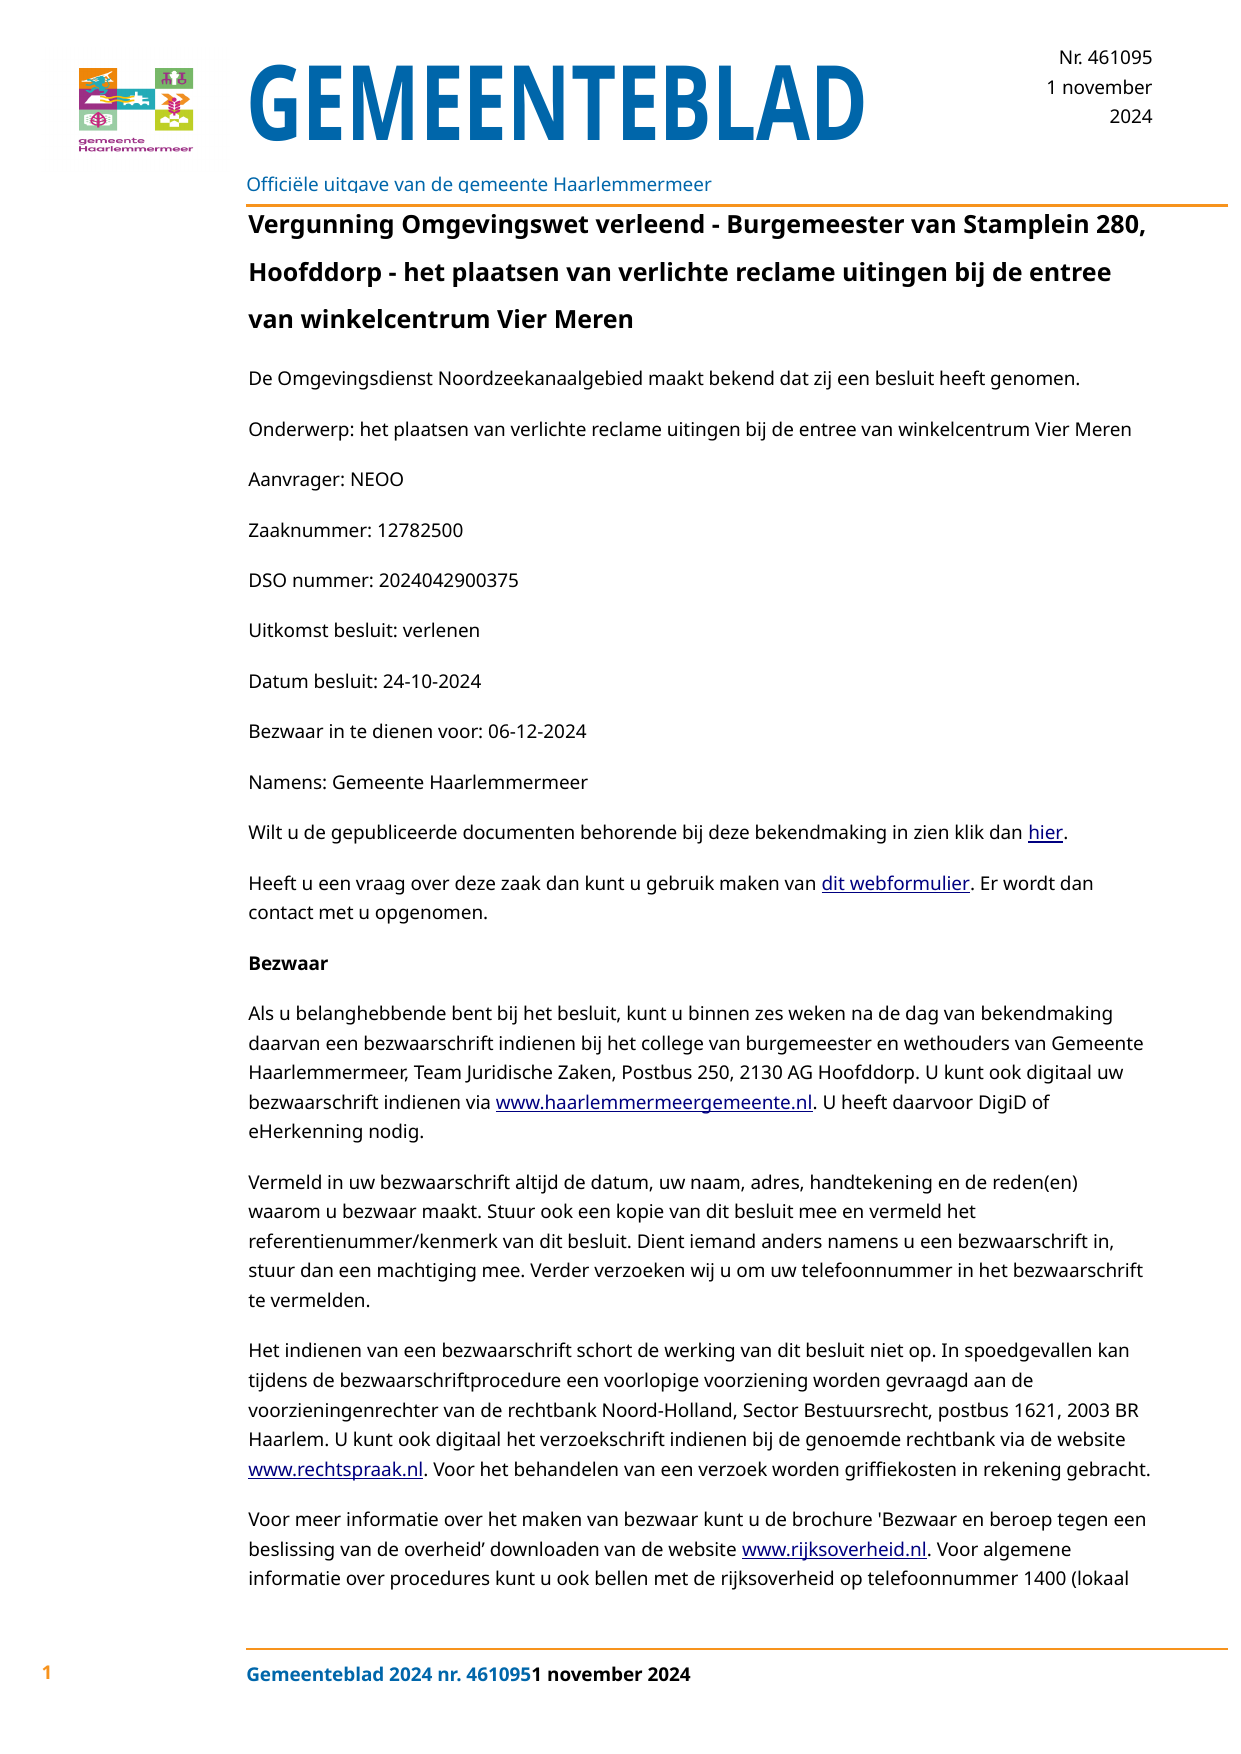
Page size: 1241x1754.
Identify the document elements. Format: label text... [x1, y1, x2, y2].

text Zaaknummer: 12782500 [248, 517, 1152, 542]
picture [41, 47, 231, 172]
text Aanvrager: NEOO [248, 466, 1152, 492]
text Bezwaar [248, 950, 1152, 975]
text Uitkomst besluit: verlenen [248, 618, 1152, 643]
text Heeft u een vraag over deze zaak dan kunt u gebruik maken van dit webformulier. Er wordt dan contact met u opgenomen. [248, 870, 1152, 925]
text De Omgevingsdienst Noordzeekanaalgebied maakt bekend dat zij een besluit heeft genomen. [248, 366, 1152, 391]
text Wilt u de gepubliceerde documenten behorende bij deze bekendmaking in zien klik dan hier. [248, 819, 1152, 845]
text Datum besluit: 24-10-2024 [248, 668, 1152, 694]
text Namens: Gemeente Haarlemmermeer [248, 769, 1152, 794]
text Vermeld in uw bezwaarschrift altijd de datum, uw naam, adres, handtekening en de reden(en) waarom u bezwaar maakt. Stuur ook een kopie van dit besluit mee en vermeld het referentienummer/kenmerk van dit besluit. Dient iemand anders namens u een bezwaarschrift in, stuur dan een machtiging mee. Verder verzoeken wij u om uw telefoonnummer in het bezwaarschrift te vermelden. [248, 1169, 1152, 1313]
text Als u belanghebbende bent bij het besluit, kunt u binnen zes weken na de dag van bekendmaking daarvan een bezwaarschrift indienen bij het college van burgemeester en wethouders van Gemeente Haarlemmermeer, Team Juridische Zaken, Postbus 250, 2130 AG Hoofddorp. U kunt ook digitaal uw bezwaarschrift indienen via www.haarlemmermeergemeente.nl. U heeft daarvoor DigiD of eHerkenning nodig. [248, 1000, 1152, 1144]
text Vergunning Omgevingswet verleend - Burgemeester van Stamplein 280, Hoofddorp - het plaatsen van verlichte reclame uitingen bij de entree van winkelcentrum Vier Meren [248, 207, 1152, 336]
text Onderwerp: het plaatsen van verlichte reclame uitingen bij de entree van winkelcentrum Vier Meren [248, 416, 1152, 442]
text Het indienen van een bezwaarschrift schort de werking van dit besluit niet op. In spoedgevallen kan tijdens de bezwaarschriftprocedure een voorlopige voorziening worden gevraagd aan de voorzieningenrechter van de rechtbank Noord-Holland, Sector Bestuursrecht, postbus 1621, 2003 BR Haarlem. U kunt ook digitaal het verzoekschrift indienen bij de genoemde rechtbank via de website www.rechtspraak.nl. Voor het behandelen van een verzoek worden griffiekosten in rekening gebracht. [248, 1338, 1152, 1482]
text Bezwaar in te dienen voor: 06-12-2024 [248, 718, 1152, 744]
text DSO nummer: 2024042900375 [248, 567, 1152, 593]
text Voor meer informatie over het maken van bezwaar kunt u de brochure 'Bezwaar en beroep tegen een beslissing van de overheid’ downloaden van de website www.rijksoverheid.nl. Voor algemene informatie over procedures kunt u ook bellen met de rijksoverheid op telefoonnummer 1400 (lokaal [248, 1506, 1152, 1591]
